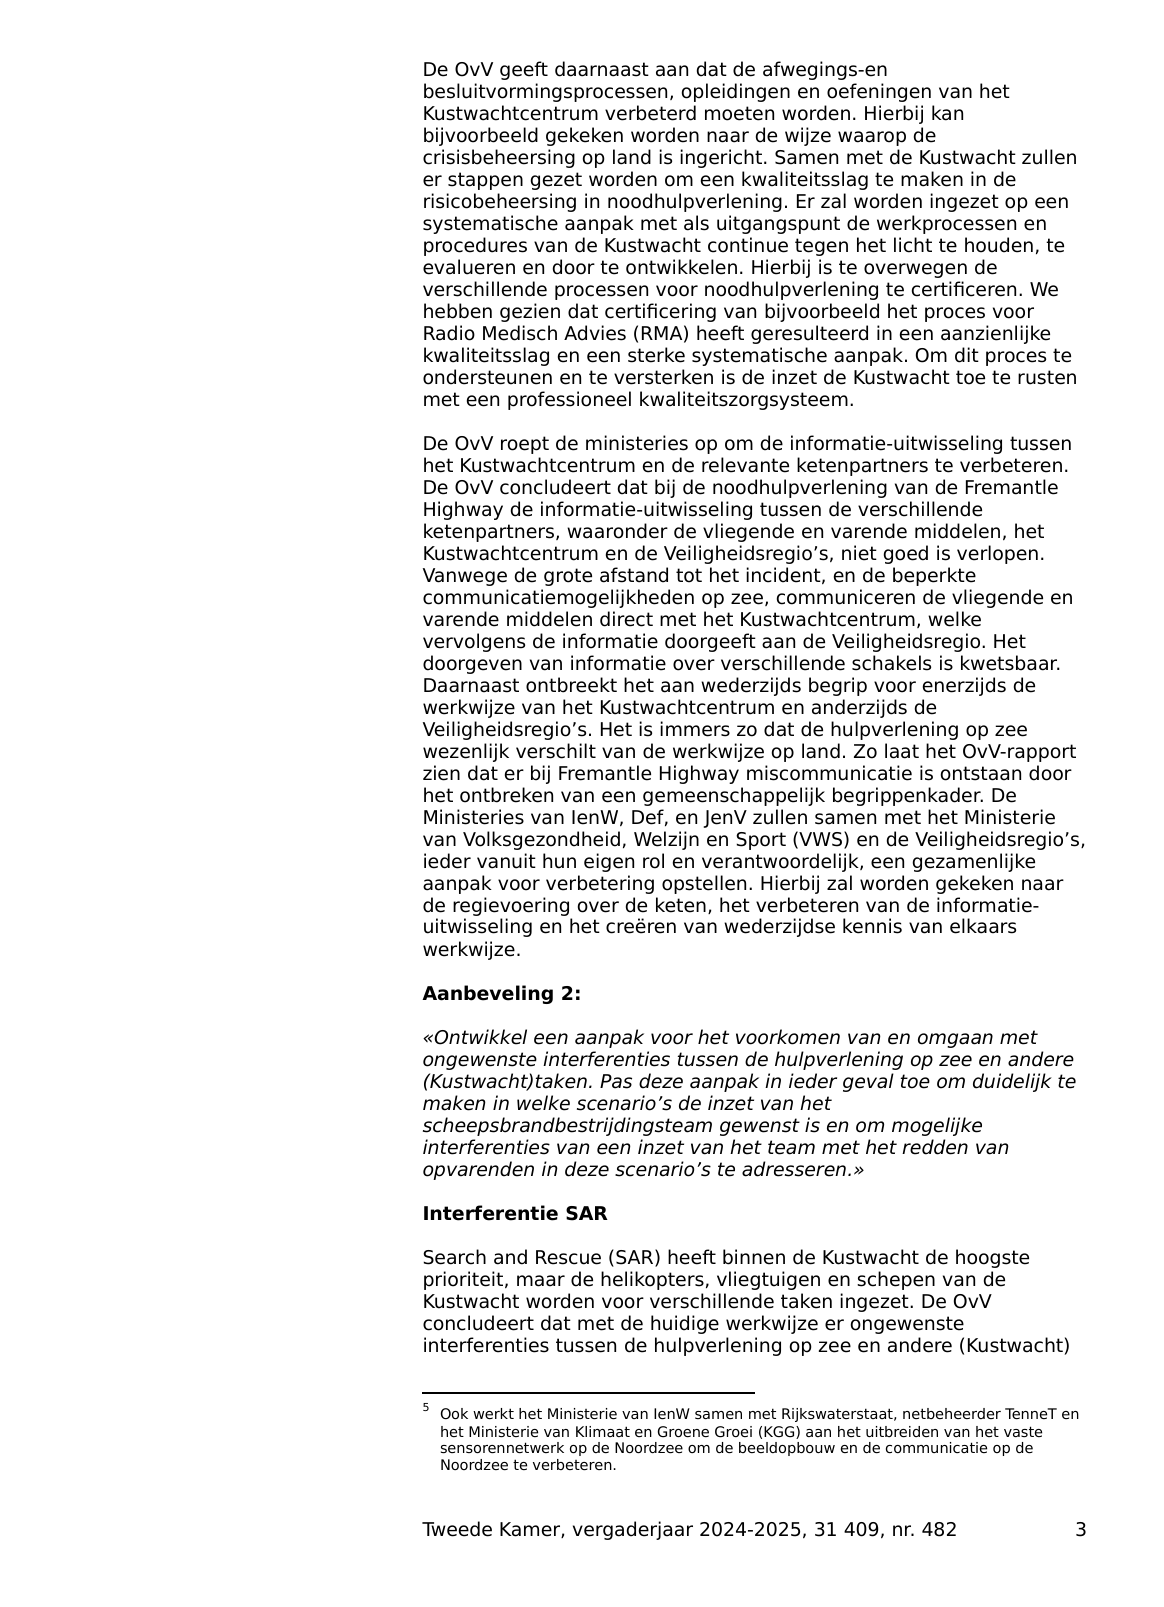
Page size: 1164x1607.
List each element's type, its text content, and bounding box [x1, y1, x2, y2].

text Search and Rescue (SAR) heeft binnen de Kustwacht de hoogste prioriteit, maar de helikopters, vliegtuigen en schepen van de Kustwacht worden voor verschillende taken ingezet. De OvV concludeert dat met de huidige werkwijze er ongewenste interferenties tussen de hulpverlening op zee en andere (Kustwacht) [422, 1247, 1087, 1357]
text «Ontwikkel een aanpak voor het voorkomen van en omgaan met ongewenste interferenties tussen de hulpverlening op zee en andere (Kustwacht)taken. Pas deze aanpak in ieder geval toe om duidelijk te maken in welke scenario’s de inzet van het scheepsbrandbestrijdingsteam gewenst is en om mogelijke interferenties van een inzet van het team met het redden van opvarenden in deze scenario’s te adresseren.» [422, 1027, 1087, 1181]
text De OvV geeft daarnaast aan dat de afwegings-en besluitvormingsprocessen, opleidingen en oefeningen van het Kustwachtcentrum verbeterd moeten worden. Hierbij kan bijvoorbeeld gekeken worden naar de wijze waarop de crisisbeheersing op land is ingericht. Samen met de Kustwacht zullen er stappen gezet worden om een kwaliteitsslag te maken in de risicobeheersing in noodhulpverlening. Er zal worden ingezet op een systematische aanpak met als uitgangspunt de werkprocessen en procedures van de Kustwacht continue tegen het licht te houden, te evalueren en door te ontwikkelen. Hierbij is te overwegen de verschillende processen voor noodhulpverlening te certificeren. We hebben gezien dat certificering van bijvoorbeeld het proces voor Radio Medisch Advies (RMA) heeft geresulteerd in een aanzienlijke kwaliteitsslag en een sterke systematische aanpak. Om dit proces te ondersteunen en te versterken is de inzet de Kustwacht toe te rusten met een professioneel kwaliteitszorgsysteem. [422, 59, 1087, 411]
text Ook werkt het Ministerie van IenW samen met Rijkswaterstaat, netbeheerder TenneT en het Ministerie van Klimaat en Groene Groei (KGG) aan het uitbreiden van het vaste sensorennetwerk op de Noordzee om de beeldopbouw en de communicatie op de Noordzee te verbeteren. [422, 1402, 1087, 1474]
subtitle Aanbeveling 2: [422, 983, 1087, 1004]
subtitle Interferentie SAR [422, 1203, 1087, 1225]
text De OvV roept de ministeries op om de informatie-uitwisseling tussen het Kustwachtcentrum en de relevante ketenpartners te verbeteren. De OvV concludeert dat bij de noodhulpverlening van de Fremantle Highway de informatie-uitwisseling tussen de verschillende ketenpartners, waaronder de vliegende en varende middelen, het Kustwachtcentrum en de Veiligheidsregio’s, niet goed is verlopen. Vanwege de grote afstand tot het incident, en de beperkte communicatiemogelijkheden op zee, communiceren de vliegende en varende middelen direct met het Kustwachtcentrum, welke vervolgens de informatie doorgeeft aan de Veiligheidsregio. Het doorgeven van informatie over verschillende schakels is kwetsbaar. Daarnaast ontbreekt het aan wederzijds begrip voor enerzijds de werkwijze van het Kustwachtcentrum en anderzijds de Veiligheidsregio’s. Het is immers zo dat de hulpverlening op zee wezenlijk verschilt van de werkwijze op land. Zo laat het OvV-rapport zien dat er bij Fremantle Highway miscommunicatie is ontstaan door het ontbreken van een gemeenschappelijk begrippenkader. De Ministeries van IenW, Def, en JenV zullen samen met het Ministerie van Volksgezondheid, Welzijn en Sport (VWS) en de Veiligheidsregio’s, ieder vanuit hun eigen rol en verantwoordelijk, een gezamenlijke aanpak voor verbetering opstellen. Hierbij zal worden gekeken naar de regievoering over de keten, het verbeteren van de informatie-uitwisseling en het creëren van wederzijdse kennis van elkaars werkwijze. [422, 433, 1087, 960]
